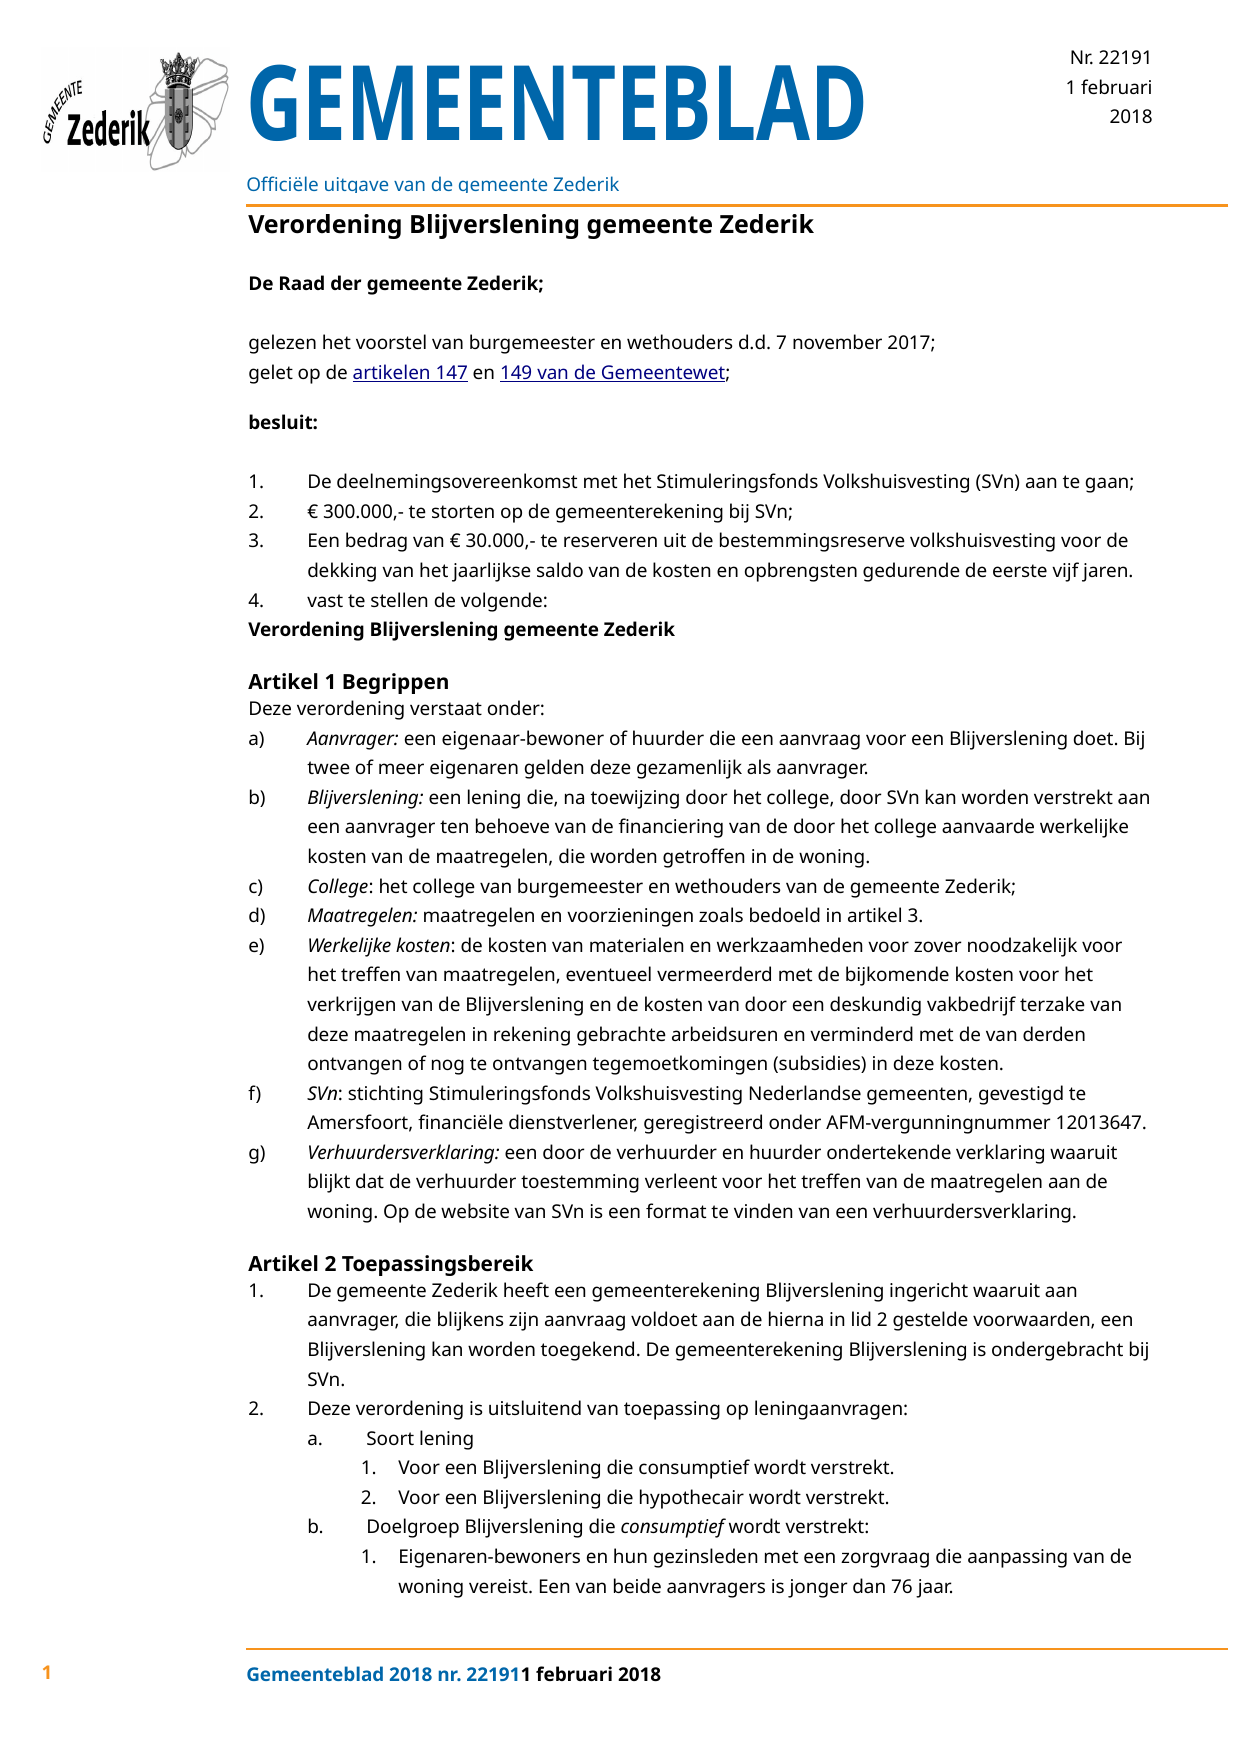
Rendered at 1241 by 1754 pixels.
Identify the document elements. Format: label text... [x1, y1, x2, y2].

list Blijverslening: een lening die, na toewijzing door het college, door SVn kan worden verstrekt aan een aanvrager ten behoeve van de financiering van de door het college aanvaarde werkelijke kosten van de maatregelen, die worden getroffen in de woning. [248, 784, 1152, 869]
list Verhuurdersverklaring: een door de verhuurder en huurder ondertekende verklaring waaruit blijkt dat de verhuurder toestemming verleent voor het treffen van de maatregelen aan de woning. Op de website van SVn is een format te vinden van een verhuurdersverklaring. [248, 1139, 1152, 1224]
text Deze verordening verstaat onder: [248, 695, 1152, 721]
list Werkelijke kosten: de kosten van materialen en werkzaamheden voor zover noodzakelijk voor het treffen van maatregelen, eventueel vermeerderd met de bijkomende kosten voor het verkrijgen van de Blijverslening en de kosten van door een deskundig vakbedrijf terzake van deze maatregelen in rekening gebrachte arbeidsuren en verminderd met de van derden ontvangen of nog te ontvangen tegemoetkomingen (subsidies) in deze kosten. [248, 932, 1152, 1076]
list Eigenaren-bewoners en hun gezinsleden met een zorgvraag die aanpassing van de woning vereist. Een van beide aanvragers is jonger dan 76 jaar. [361, 1543, 1152, 1599]
list Maatregelen: maatregelen en voorzieningen zoals bedoeld in artikel 3. [248, 902, 1152, 928]
text Artikel 1 Begrippen [248, 667, 1152, 695]
text besluit: [248, 409, 1152, 435]
text De Raad der gemeente Zederik; [248, 270, 1152, 296]
list De gemeente Zederik heeft een gemeenterekening Blijverslening ingericht waaruit aan aanvrager, die blijkens zijn aanvraag voldoet aan de hierna in lid 2 gestelde voorwaarden, een Blijverslening kan worden toegekend. De gemeenterekening Blijverslening is ondergebracht bij SVn. [248, 1277, 1152, 1392]
text gelezen het voorstel van burgemeester en wethouders d.d. 7 november 2017; [248, 329, 1152, 355]
list Een bedrag van € 30.000,- te reserveren uit de bestemmingsreserve volkshuisvesting voor de dekking van het jaarlijkse saldo van de kosten en opbrengsten gedurende de eerste vijf jaren. [248, 528, 1152, 583]
list Soort lening [307, 1425, 1152, 1451]
list Voor een Blijverslening die hypothecair wordt verstrekt. [361, 1484, 1152, 1510]
list € 300.000,- te storten op de gemeenterekening bij SVn; [248, 498, 1152, 524]
list College: het college van burgemeester en wethouders van de gemeente Zederik; [248, 873, 1152, 898]
text Verordening Blijverslening gemeente Zederik [248, 207, 1152, 241]
text gelet op de artikelen 147 en 149 van de Gemeentewet; [248, 359, 1152, 385]
list Doelgroep Blijverslening die consumptief wordt verstrekt: [307, 1514, 1152, 1539]
list De deelnemingsovereenkomst met het Stimuleringsfonds Volkshuisvesting (SVn) aan te gaan; [248, 468, 1152, 494]
text Artikel 2 Toepassingsbereik [248, 1249, 1152, 1277]
list Voor een Blijverslening die consumptief wordt verstrekt. [361, 1454, 1152, 1480]
picture [41, 47, 231, 172]
list vast te stellen de volgende: [248, 587, 1152, 613]
list SVn: stichting Stimuleringsfonds Volkshuisvesting Nederlandse gemeenten, gevestigd te Amersfoort, financiële dienstverlener, geregistreerd onder AFM-vergunningnummer 12013647. [248, 1080, 1152, 1135]
text Verordening Blijverslening gemeente Zederik [248, 616, 1152, 642]
list Aanvrager: een eigenaar-bewoner of huurder die een aanvraag voor een Blijverslening doet. Bij twee of meer eigenaren gelden deze gezamenlijk als aanvrager. [248, 725, 1152, 780]
list Deze verordening is uitsluitend van toepassing op leningaanvragen: [248, 1395, 1152, 1421]
